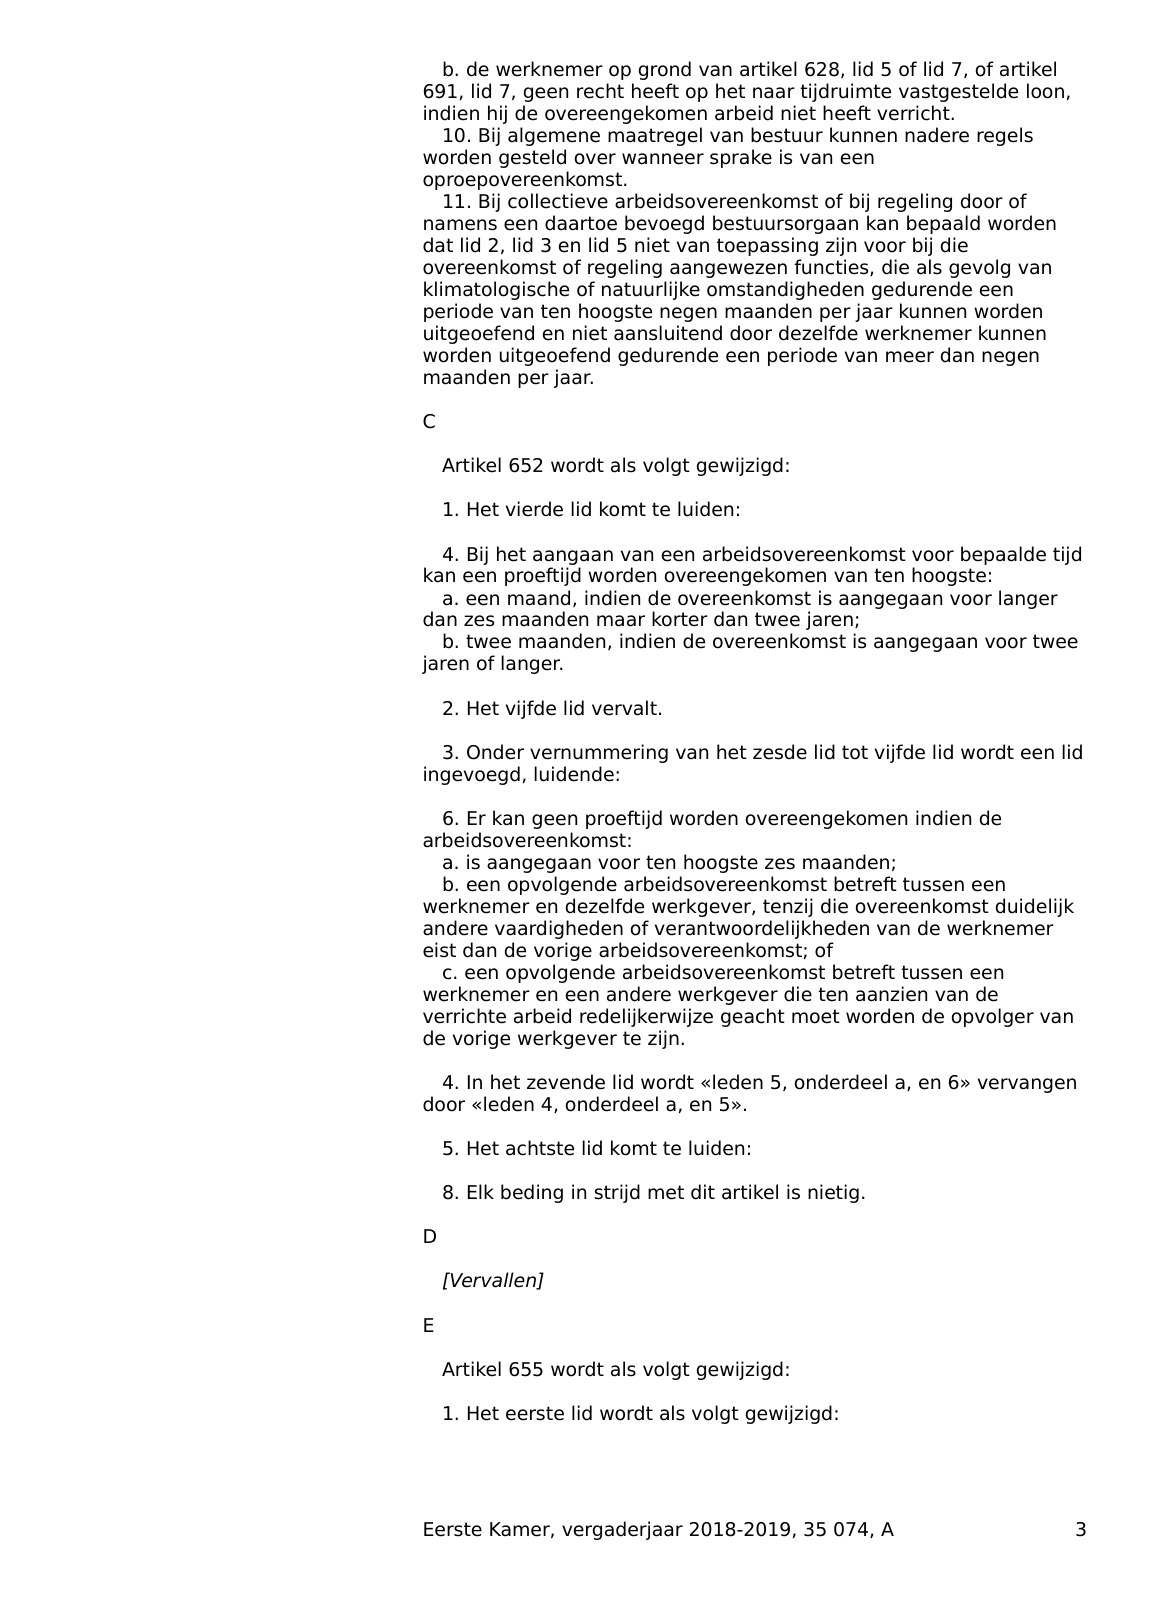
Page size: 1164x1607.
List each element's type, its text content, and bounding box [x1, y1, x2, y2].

text 6. Er kan geen proeftijd worden overeengekomen indien de arbeidsovereenkomst: [422, 808, 1087, 852]
text 5. Het achtste lid komt te luiden: [422, 1138, 1087, 1160]
text Artikel 655 wordt als volgt gewijzigd: [422, 1359, 1087, 1381]
text [Vervallen] [422, 1270, 1087, 1292]
text 4. Bij het aangaan van een arbeidsovereenkomst voor bepaalde tijd kan een proeftijd worden overeengekomen van ten hoogste: [422, 543, 1087, 587]
text 4. In het zevende lid wordt «leden 5, onderdeel a, en 6» vervangen door «leden 4, onderdeel a, en 5». [422, 1072, 1087, 1116]
text b. een opvolgende arbeidsovereenkomst betreft tussen een werknemer en dezelfde werkgever, tenzij die overeenkomst duidelijk andere vaardigheden of verantwoordelijkheden van de werknemer eist dan de vorige arbeidsovereenkomst; of [422, 874, 1087, 962]
text C [422, 411, 1087, 433]
text 8. Elk beding in strijd met dit artikel is nietig. [422, 1182, 1087, 1204]
text E [422, 1314, 1087, 1337]
text Artikel 652 wordt als volgt gewijzigd: [422, 455, 1087, 477]
text 1. Het eerste lid wordt als volgt gewijzigd: [422, 1403, 1087, 1425]
text b. twee maanden, indien de overeenkomst is aangegaan voor twee jaren of langer. [422, 631, 1087, 675]
text a. is aangegaan voor ten hoogste zes maanden; [422, 852, 1087, 874]
text D [422, 1226, 1087, 1248]
text b. de werknemer op grond van artikel 628, lid 5 of lid 7, of artikel 691, lid 7, geen recht heeft op het naar tijdruimte vastgestelde loon, indien hij de overeengekomen arbeid niet heeft verricht. [422, 59, 1087, 125]
text a. een maand, indien de overeenkomst is aangegaan voor langer dan zes maanden maar korter dan twee jaren; [422, 587, 1087, 631]
text 1. Het vierde lid komt te luiden: [422, 499, 1087, 521]
text 10. Bij algemene maatregel van bestuur kunnen nadere regels worden gesteld over wanneer sprake is van een oproepovereenkomst. [422, 125, 1087, 191]
text 11. Bij collectieve arbeidsovereenkomst of bij regeling door of namens een daartoe bevoegd bestuursorgaan kan bepaald worden dat lid 2, lid 3 en lid 5 niet van toepassing zijn voor bij die overeenkomst of regeling aangewezen functies, die als gevolg van klimatologische of natuurlijke omstandigheden gedurende een periode van ten hoogste negen maanden per jaar kunnen worden uitgeoefend en niet aansluitend door dezelfde werknemer kunnen worden uitgeoefend gedurende een periode van meer dan negen maanden per jaar. [422, 191, 1087, 389]
text 3. Onder vernummering van het zesde lid tot vijfde lid wordt een lid ingevoegd, luidende: [422, 742, 1087, 786]
text 2. Het vijfde lid vervalt. [422, 697, 1087, 719]
text c. een opvolgende arbeidsovereenkomst betreft tussen een werknemer en een andere werkgever die ten aanzien van de verrichte arbeid redelijkerwijze geacht moet worden de opvolger van de vorige werkgever te zijn. [422, 962, 1087, 1049]
